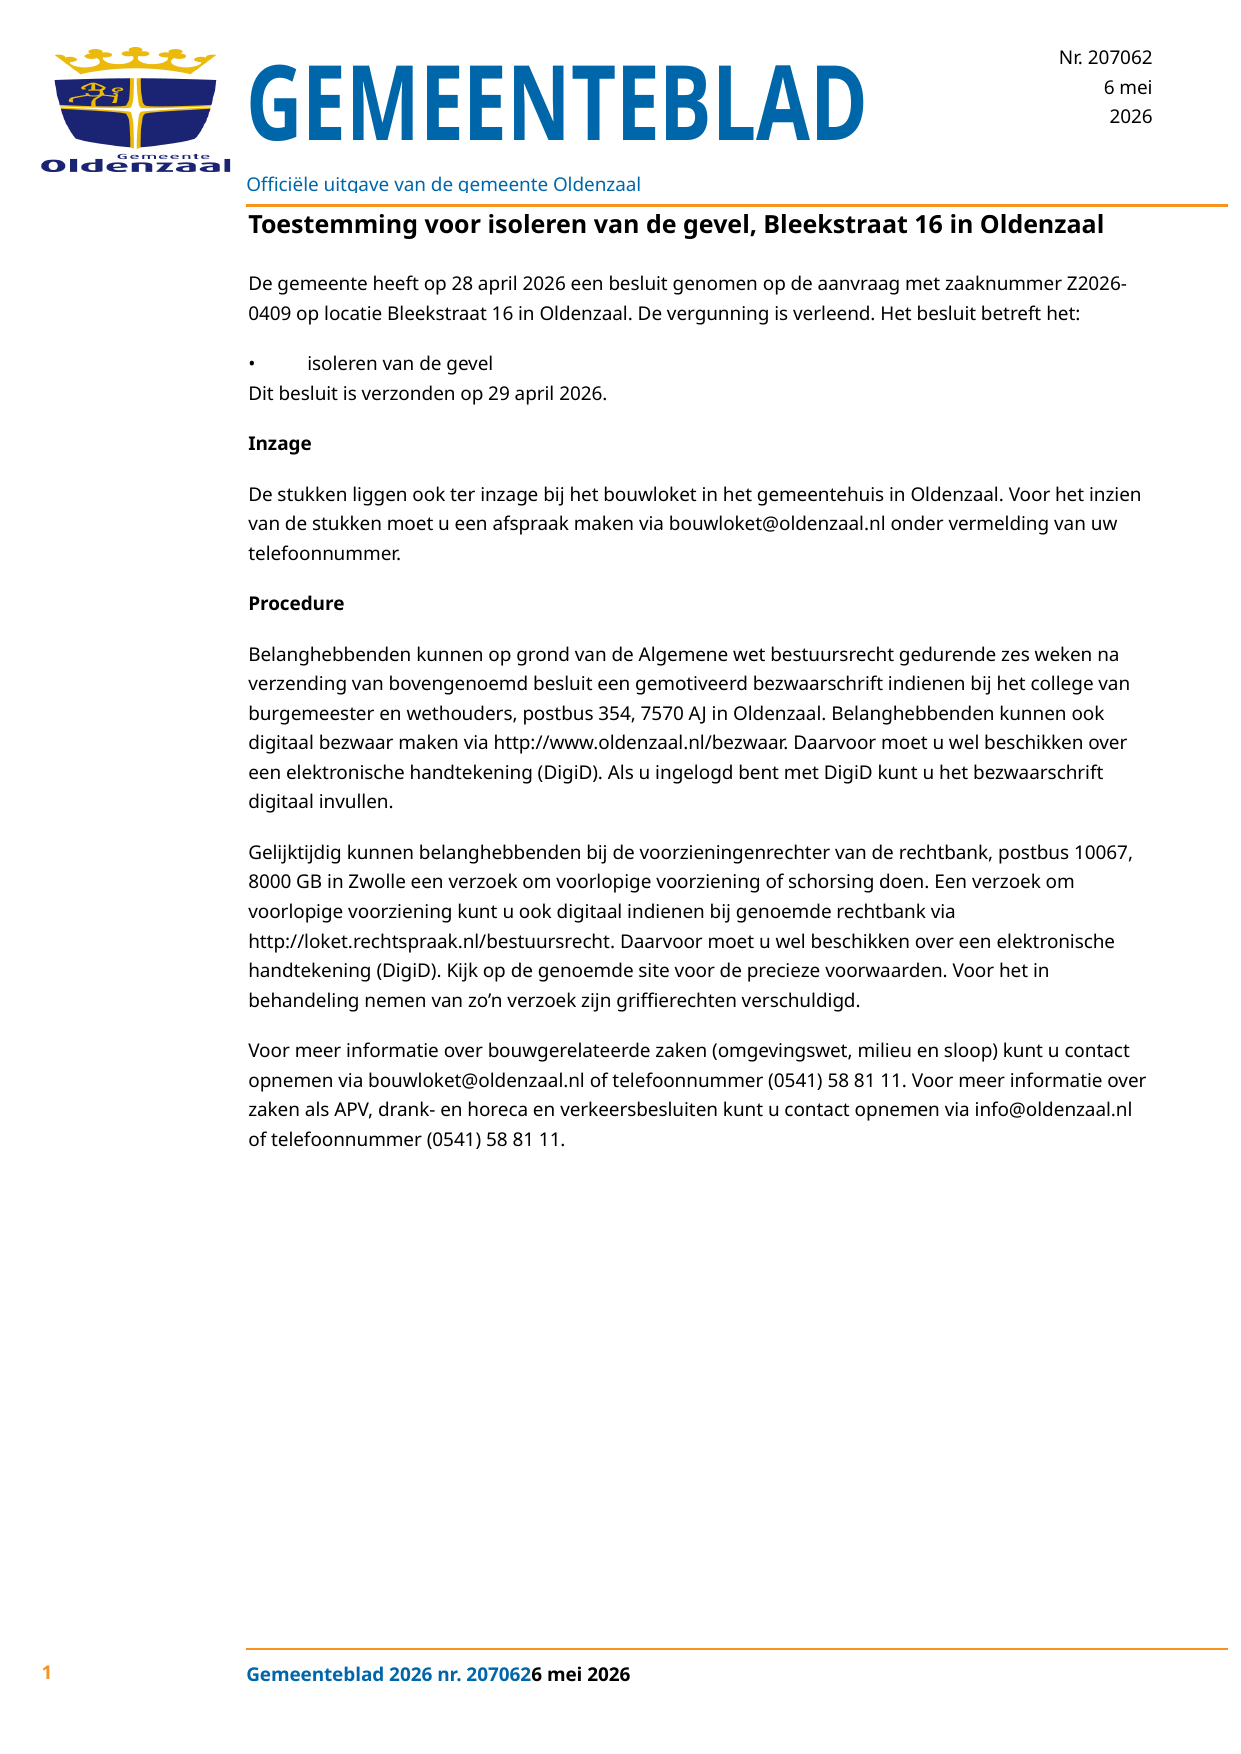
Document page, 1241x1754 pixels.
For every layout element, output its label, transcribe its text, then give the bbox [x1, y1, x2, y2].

text Inzage [248, 430, 1152, 456]
picture [41, 47, 231, 172]
text Gelijktijdig kunnen belanghebbenden bij de voorzieningenrechter van de rechtbank, postbus 10067, 8000 GB in Zwolle een verzoek om voorlopige voorziening of schorsing doen. Een verzoek om voorlopige voorziening kunt u ook digitaal indienen bij genoemde rechtbank via http://loket.rechtspraak.nl/bestuursrecht. Daarvoor moet u wel beschikken over een elektronische handtekening (DigiD). Kijk op de genoemde site voor de precieze voorwaarden. Voor het in behandeling nemen van zo’n verzoek zijn griffierechten verschuldigd. [248, 839, 1152, 1013]
text De gemeente heeft op 28 april 2026 een besluit genomen op de aanvraag met zaaknummer Z2026-0409 op locatie Bleekstraat 16 in Oldenzaal. De vergunning is verleend. Het besluit betreft het: [248, 270, 1152, 326]
text Dit besluit is verzonden op 29 april 2026. [248, 380, 1152, 406]
text Voor meer informatie over bouwgerelateerde zaken (omgevingswet, milieu en sloop) kunt u contact opnemen via bouwloket@oldenzaal.nl of telefoonnummer (0541) 58 81 11. Voor meer informatie over zaken als APV, drank- en horeca en verkeersbesluiten kunt u contact opnemen via info@oldenzaal.nl of telefoonnummer (0541) 58 81 11. [248, 1037, 1152, 1152]
list isoleren van de gevel [248, 350, 1152, 376]
text Toestemming voor isoleren van de gevel, Bleekstraat 16 in Oldenzaal [248, 207, 1152, 241]
text Procedure [248, 590, 1152, 616]
text Belanghebbenden kunnen op grond van de Algemene wet bestuursrecht gedurende zes weken na verzending van bovengenoemd besluit een gemotiveerd bezwaarschrift indienen bij het college van burgemeester en wethouders, postbus 354, 7570 AJ in Oldenzaal. Belanghebbenden kunnen ook digitaal bezwaar maken via http://www.oldenzaal.nl/bezwaar. Daarvoor moet u wel beschikken over een elektronische handtekening (DigiD). Als u ingelogd bent met DigiD kunt u het bezwaarschrift digitaal invullen. [248, 641, 1152, 814]
text De stukken liggen ook ter inzage bij het bouwloket in het gemeentehuis in Oldenzaal. Voor het inzien van de stukken moet u een afspraak maken via bouwloket@oldenzaal.nl onder vermelding van uw telefoonnummer. [248, 481, 1152, 566]
